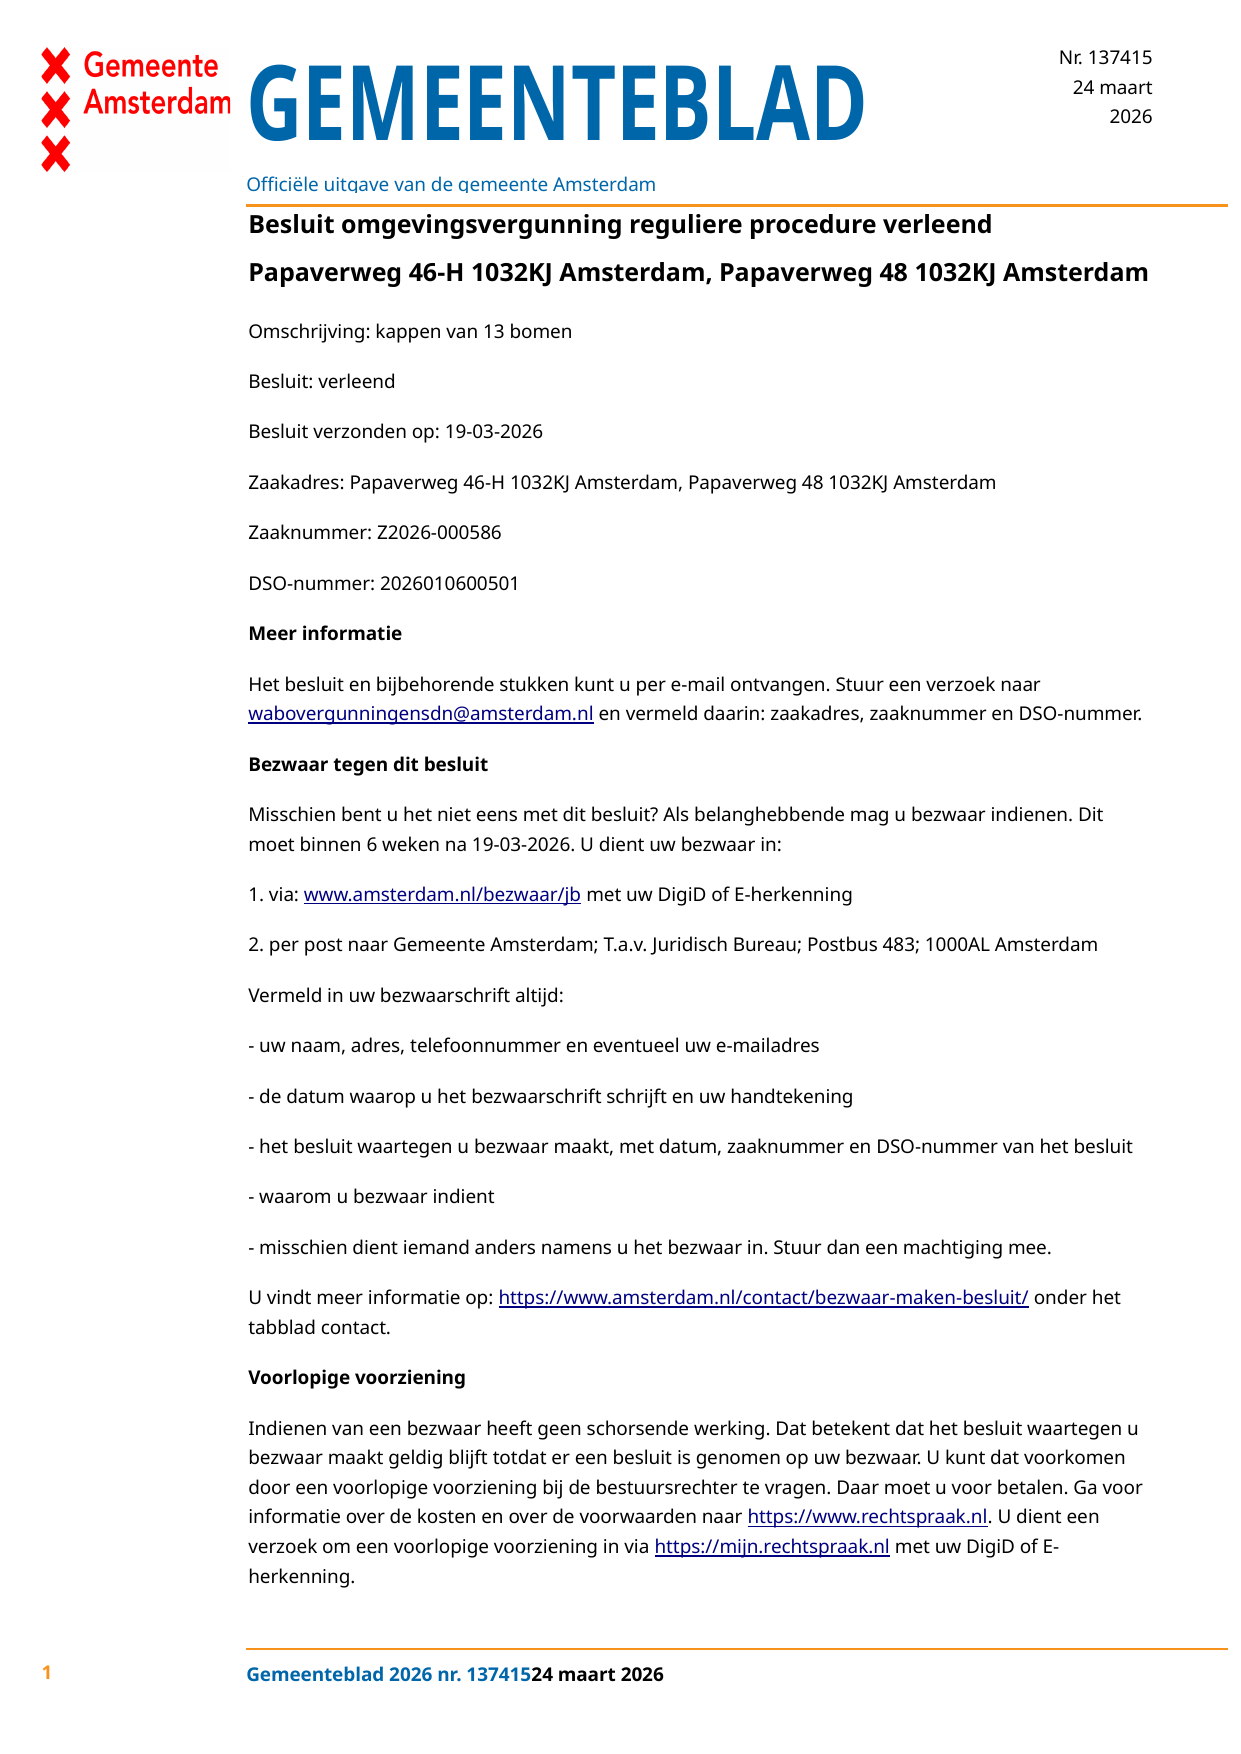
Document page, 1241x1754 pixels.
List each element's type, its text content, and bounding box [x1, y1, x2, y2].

text Omschrijving: kappen van 13 bomen [248, 318, 1152, 344]
text - waarom u bezwaar indient [248, 1184, 1152, 1209]
text - misschien dient iemand anders namens u het bezwaar in. Stuur dan een machtiging mee. [248, 1234, 1152, 1260]
text Besluit: verleend [248, 368, 1152, 394]
text Het besluit en bijbehorende stukken kunt u per e-mail ontvangen. Stuur een verzoek naar wabovergunningensdn@amsterdam.nl en vermeld daarin: zaakadres, zaaknummer en DSO-nummer. [248, 671, 1152, 726]
text Zaaknummer: Z2026-000586 [248, 519, 1152, 545]
text Zaakadres: Papaverweg 46-H 1032KJ Amsterdam, Papaverweg 48 1032KJ Amsterdam [248, 469, 1152, 495]
text - de datum waarop u het bezwaarschrift schrijft en uw handtekening [248, 1083, 1152, 1109]
text Bezwaar tegen dit besluit [248, 751, 1152, 777]
text U vindt meer informatie op: https://www.amsterdam.nl/contact/bezwaar-maken-besluit/ onder het tabblad contact. [248, 1284, 1152, 1340]
text DSO-nummer: 2026010600501 [248, 570, 1152, 596]
text Besluit omgevingsvergunning reguliere procedure verleend Papaverweg 46-H 1032KJ Amsterdam, Papaverweg 48 1032KJ Amsterdam [248, 207, 1152, 288]
text Voorlopige voorziening [248, 1364, 1152, 1390]
text Indienen van een bezwaar heeft geen schorsende werking. Dat betekent dat het besluit waartegen u bezwaar maakt geldig blijft totdat er een besluit is genomen op uw bezwaar. U kunt dat voorkomen door een voorlopige voorziening bij de bestuursrechter te vragen. Daar moet u voor betalen. Ga voor informatie over de kosten en over de voorwaarden naar https://www.rechtspraak.nl. U dient een verzoek om een voorlopige voorziening in via https://mijn.rechtspraak.nl met uw DigiD of E-herkenning. [248, 1415, 1152, 1589]
text 2. per post naar Gemeente Amsterdam; T.a.v. Juridisch Bureau; Postbus 483; 1000AL Amsterdam [248, 932, 1152, 957]
text Meer informatie [248, 620, 1152, 646]
picture [41, 47, 231, 172]
text Misschien bent u het niet eens met dit besluit? Als belanghebbende mag u bezwaar indienen. Dit moet binnen 6 weken na 19-03-2026. U dient uw bezwaar in: [248, 801, 1152, 857]
text - uw naam, adres, telefoonnummer en eventueel uw e-mailadres [248, 1032, 1152, 1058]
text Vermeld in uw bezwaarschrift altijd: [248, 982, 1152, 1008]
text Besluit verzonden op: 19-03-2026 [248, 419, 1152, 444]
text - het besluit waartegen u bezwaar maakt, met datum, zaaknummer en DSO-nummer van het besluit [248, 1133, 1152, 1159]
text 1. via: www.amsterdam.nl/bezwaar/jb met uw DigiD of E-herkenning [248, 881, 1152, 907]
